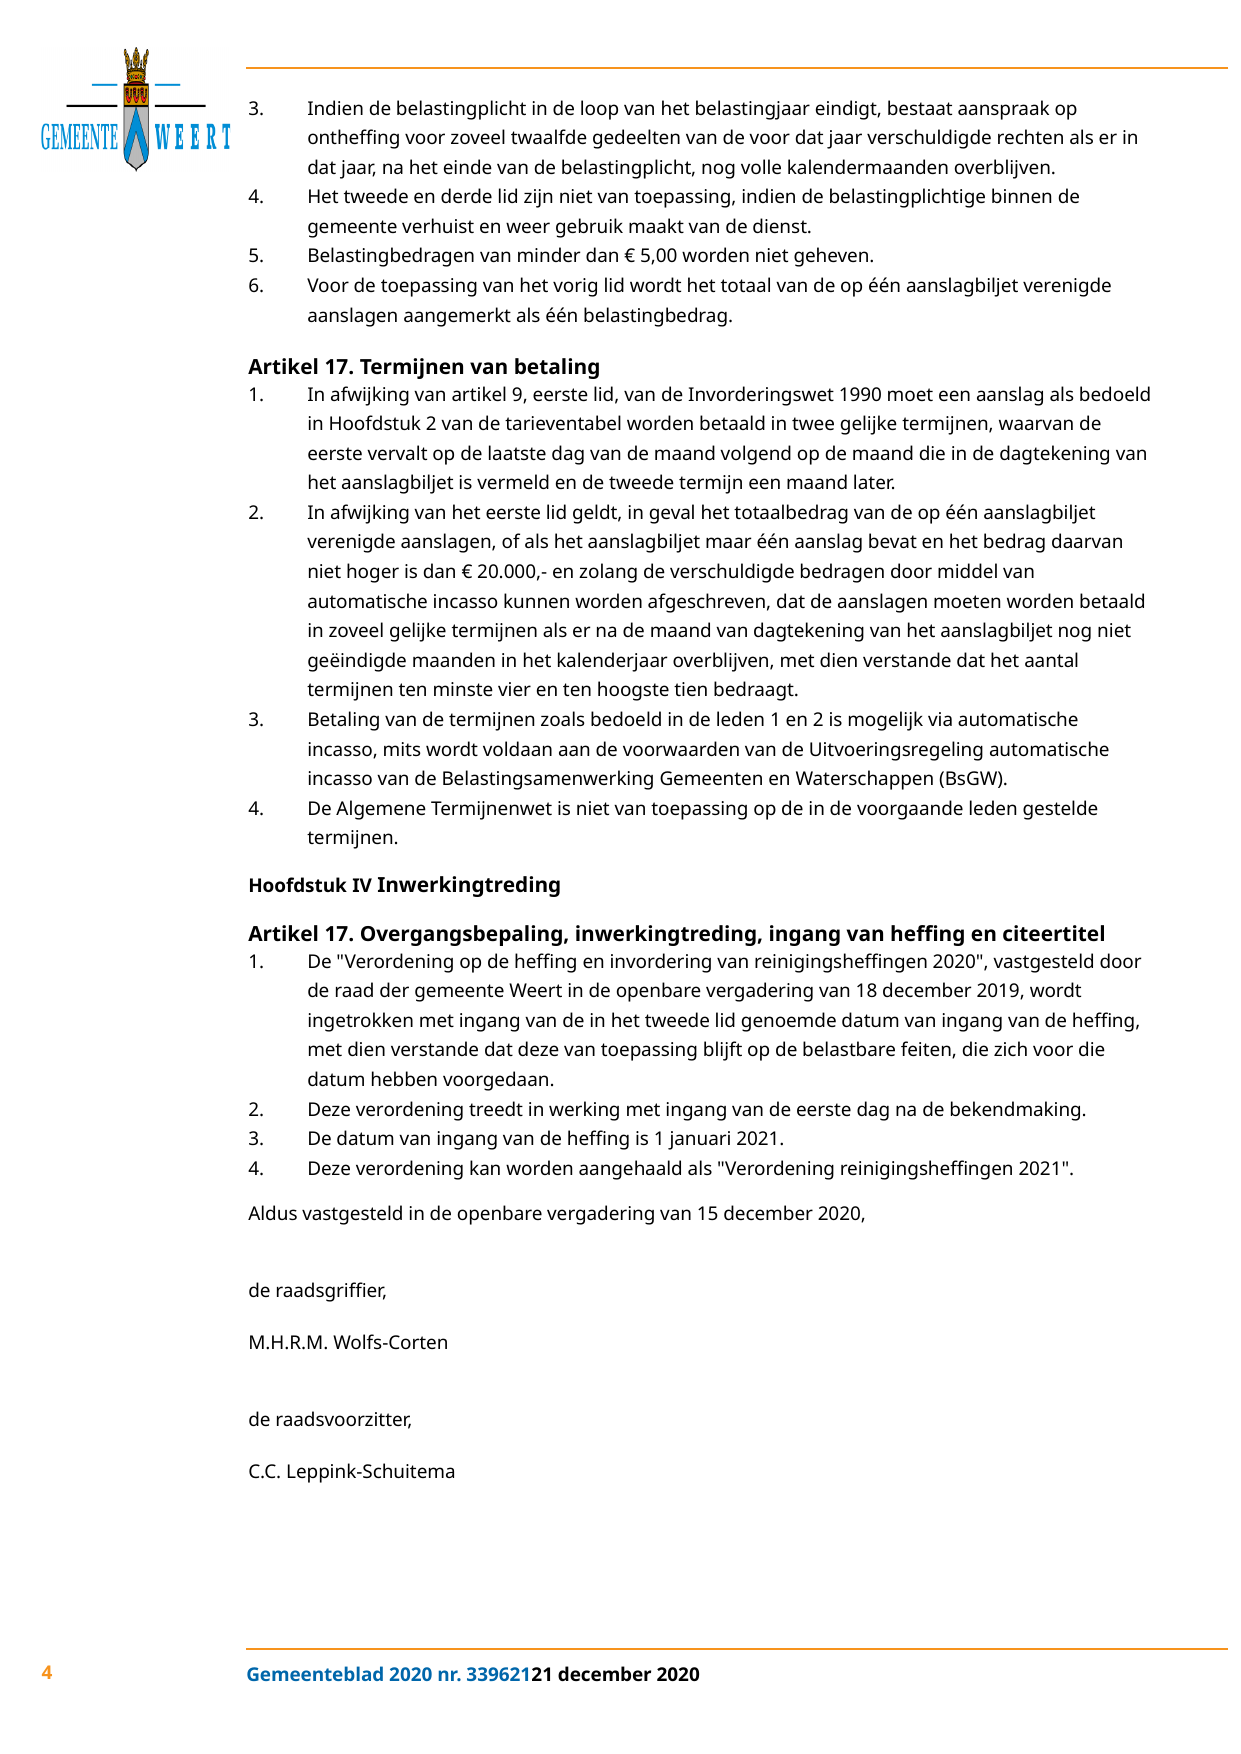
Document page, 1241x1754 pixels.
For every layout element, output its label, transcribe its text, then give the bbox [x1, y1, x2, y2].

list Deze verordening treedt in werking met ingang van de eerste dag na de bekendmaking. [248, 1096, 1152, 1121]
text C.C. Leppink-Schuitema [248, 1458, 1152, 1483]
picture [41, 47, 231, 172]
text Hoofdstuk IV Inwerkingtreding [248, 870, 1152, 898]
list Indien de belastingplicht in de loop van het belastingjaar eindigt, bestaat aanspraak op ontheffing voor zoveel twaalfde gedeelten van de voor dat jaar verschuldigde rechten als er in dat jaar, na het einde van de belastingplicht, nog volle kalendermaanden overblijven. [248, 95, 1152, 180]
list De "Verordening op de heffing en invordering van reinigingsheffingen 2020", vastgesteld door de raad der gemeente Weert in de openbare vergadering van 18 december 2019, wordt ingetrokken met ingang van de in het tweede lid genoemde datum van ingang van de heffing, met dien verstande dat deze van toepassing blijft op de belastbare feiten, die zich voor die datum hebben voorgedaan. [248, 948, 1152, 1092]
text Artikel 17. Termijnen van betaling [248, 352, 1152, 381]
list Het tweede en derde lid zijn niet van toepassing, indien de belastingplichtige binnen de gemeente verhuist en weer gebruik maakt van de dienst. [248, 183, 1152, 239]
text Aldus vastgesteld in de openbare vergadering van 15 december 2020, [248, 1201, 1152, 1226]
text M.H.R.M. Wolfs-Corten [248, 1329, 1152, 1355]
text de raadsvoorzitter, [248, 1406, 1152, 1432]
list In afwijking van het eerste lid geldt, in geval het totaalbedrag van de op één aanslagbiljet verenigde aanslagen, of als het aanslagbiljet maar één aanslag bevat en het bedrag daarvan niet hoger is dan € 20.000,- en zolang de verschuldigde bedragen door middel van automatische incasso kunnen worden afgeschreven, dat de aanslagen moeten worden betaald in zoveel gelijke termijnen als er na de maand van dagtekening van het aanslagbiljet nog niet geëindigde maanden in het kalenderjaar overblijven, met dien verstande dat het aantal termijnen ten minste vier en ten hoogste tien bedraagt. [248, 499, 1152, 702]
list Voor de toepassing van het vorig lid wordt het totaal van de op één aanslagbiljet verenigde aanslagen aangemerkt als één belastingbedrag. [248, 272, 1152, 328]
text Artikel 17. Overgangsbepaling, inwerkingtreding, ingang van heffing en citeertitel [248, 919, 1152, 948]
list In afwijking van artikel 9, eerste lid, van de Invorderingswet 1990 moet een aanslag als bedoeld in Hoofdstuk 2 van de tarieventabel worden betaald in twee gelijke termijnen, waarvan de eerste vervalt op de laatste dag van de maand volgend op de maand die in de dagtekening van het aanslagbiljet is vermeld en de tweede termijn een maand later. [248, 381, 1152, 495]
text de raadsgriffier, [248, 1278, 1152, 1303]
list De Algemene Termijnenwet is niet van toepassing op de in de voorgaande leden gestelde termijnen. [248, 795, 1152, 850]
list De datum van ingang van de heffing is 1 januari 2021. [248, 1125, 1152, 1151]
list Deze verordening kan worden aangehaald als "Verordening reinigingsheffingen 2021". [248, 1155, 1152, 1181]
list Belastingbedragen van minder dan € 5,00 worden niet geheven. [248, 243, 1152, 268]
list Betaling van de termijnen zoals bedoeld in de leden 1 en 2 is mogelijk via automatische incasso, mits wordt voldaan aan de voorwaarden van de Uitvoeringsregeling automatische incasso van de Belastingsamenwerking Gemeenten en Waterschappen (BsGW). [248, 706, 1152, 791]
